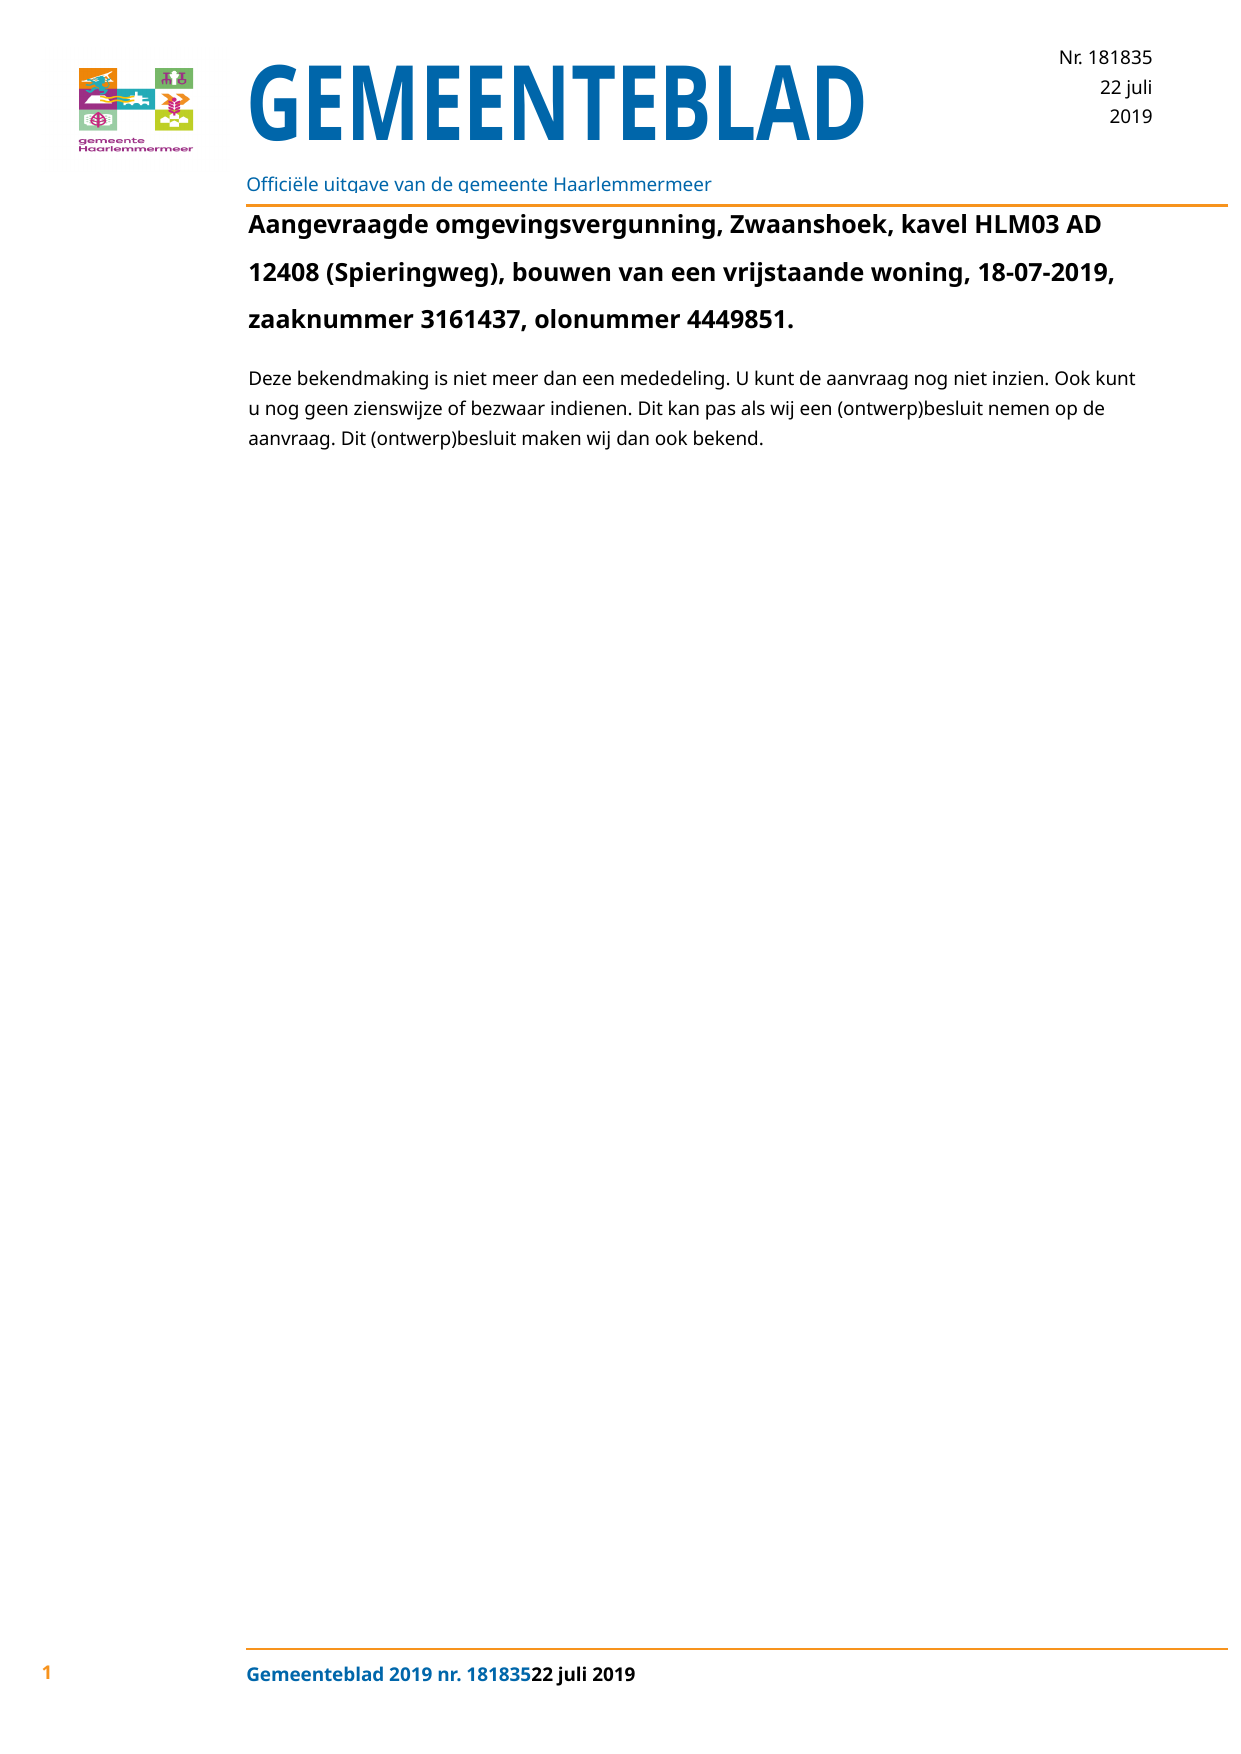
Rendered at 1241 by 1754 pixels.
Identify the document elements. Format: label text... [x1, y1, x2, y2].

picture [41, 47, 231, 172]
text Aangevraagde omgevingsvergunning, Zwaanshoek, kavel HLM03 AD 12408 (Spieringweg), bouwen van een vrijstaande woning, 18-07-2019, zaaknummer 3161437, olonummer 4449851. [248, 207, 1152, 336]
text Deze bekendmaking is niet meer dan een mededeling. U kunt de aanvraag nog niet inzien. Ook kunt u nog geen zienswijze of bezwaar indienen. Dit kan pas als wij een (ontwerp)besluit nemen op de aanvraag. Dit (ontwerp)besluit maken wij dan ook bekend. [248, 366, 1152, 450]
